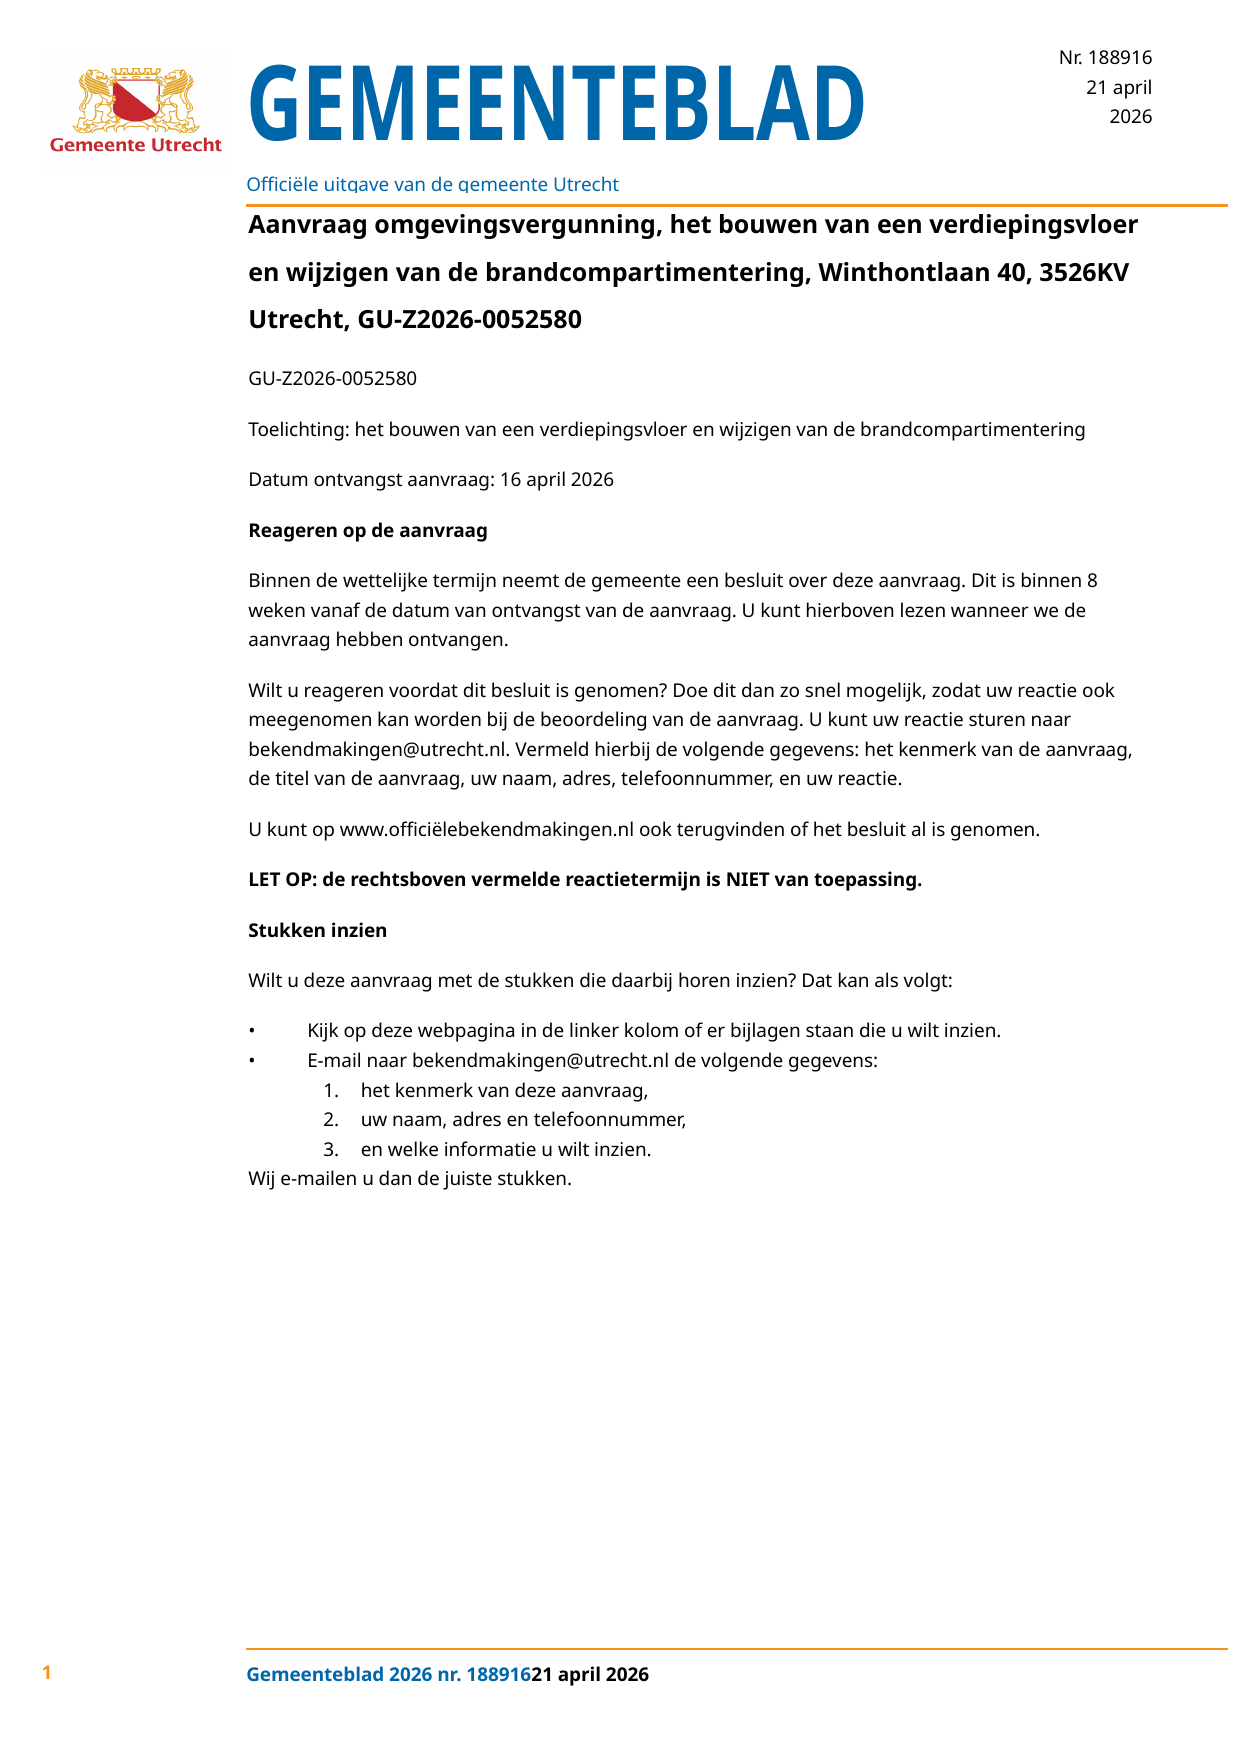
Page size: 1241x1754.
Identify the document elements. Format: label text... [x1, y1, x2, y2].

text Aanvraag omgevingsvergunning, het bouwen van een verdiepingsvloer en wijzigen van de brandcompartimentering, Winthontlaan 40, 3526KV Utrecht, GU-Z2026-0052580 [248, 207, 1152, 336]
text Binnen de wettelijke termijn neemt de gemeente een besluit over deze aanvraag. Dit is binnen 8 weken vanaf de datum van ontvangst van de aanvraag. U kunt hierboven lezen wanneer we de aanvraag hebben ontvangen. [248, 567, 1152, 652]
text U kunt op www.officiëlebekendmakingen.nl ook terugvinden of het besluit al is genomen. [248, 816, 1152, 842]
text Datum ontvangst aanvraag: 16 april 2026 [248, 466, 1152, 492]
list Kijk op deze webpagina in de linker kolom of er bijlagen staan die u wilt inzien. [248, 1018, 1152, 1043]
text LET OP: de rechtsboven vermelde reactietermijn is NIET van toepassing. [248, 866, 1152, 892]
text GU-Z2026-0052580 [248, 366, 1152, 391]
text Reageren op de aanvraag [248, 517, 1152, 542]
list E-mail naar bekendmakingen@utrecht.nl de volgende gegevens: [248, 1047, 1152, 1073]
list het kenmerk van deze aanvraag, [323, 1077, 1152, 1102]
picture [41, 47, 231, 172]
list en welke informatie u wilt inzien. [323, 1136, 1152, 1162]
text Wilt u reageren voordat dit besluit is genomen? Doe dit dan zo snel mogelijk, zodat uw reactie ook meegenomen kan worden bij de beoordeling van de aanvraag. U kunt uw reactie sturen naar bekendmakingen@utrecht.nl. Vermeld hierbij de volgende gegevens: het kenmerk van de aanvraag, de titel van de aanvraag, uw naam, adres, telefoonnummer, en uw reactie. [248, 677, 1152, 791]
text Stukken inzien [248, 917, 1152, 942]
text Wilt u deze aanvraag met de stukken die daarbij horen inzien? Dat kan als volgt: [248, 967, 1152, 993]
text Toelichting: het bouwen van een verdiepingsvloer en wijzigen van de brandcompartimentering [248, 416, 1152, 442]
list uw naam, adres en telefoonnummer, [323, 1106, 1152, 1132]
text Wij e-mailen u dan de juiste stukken. [248, 1166, 1152, 1191]
